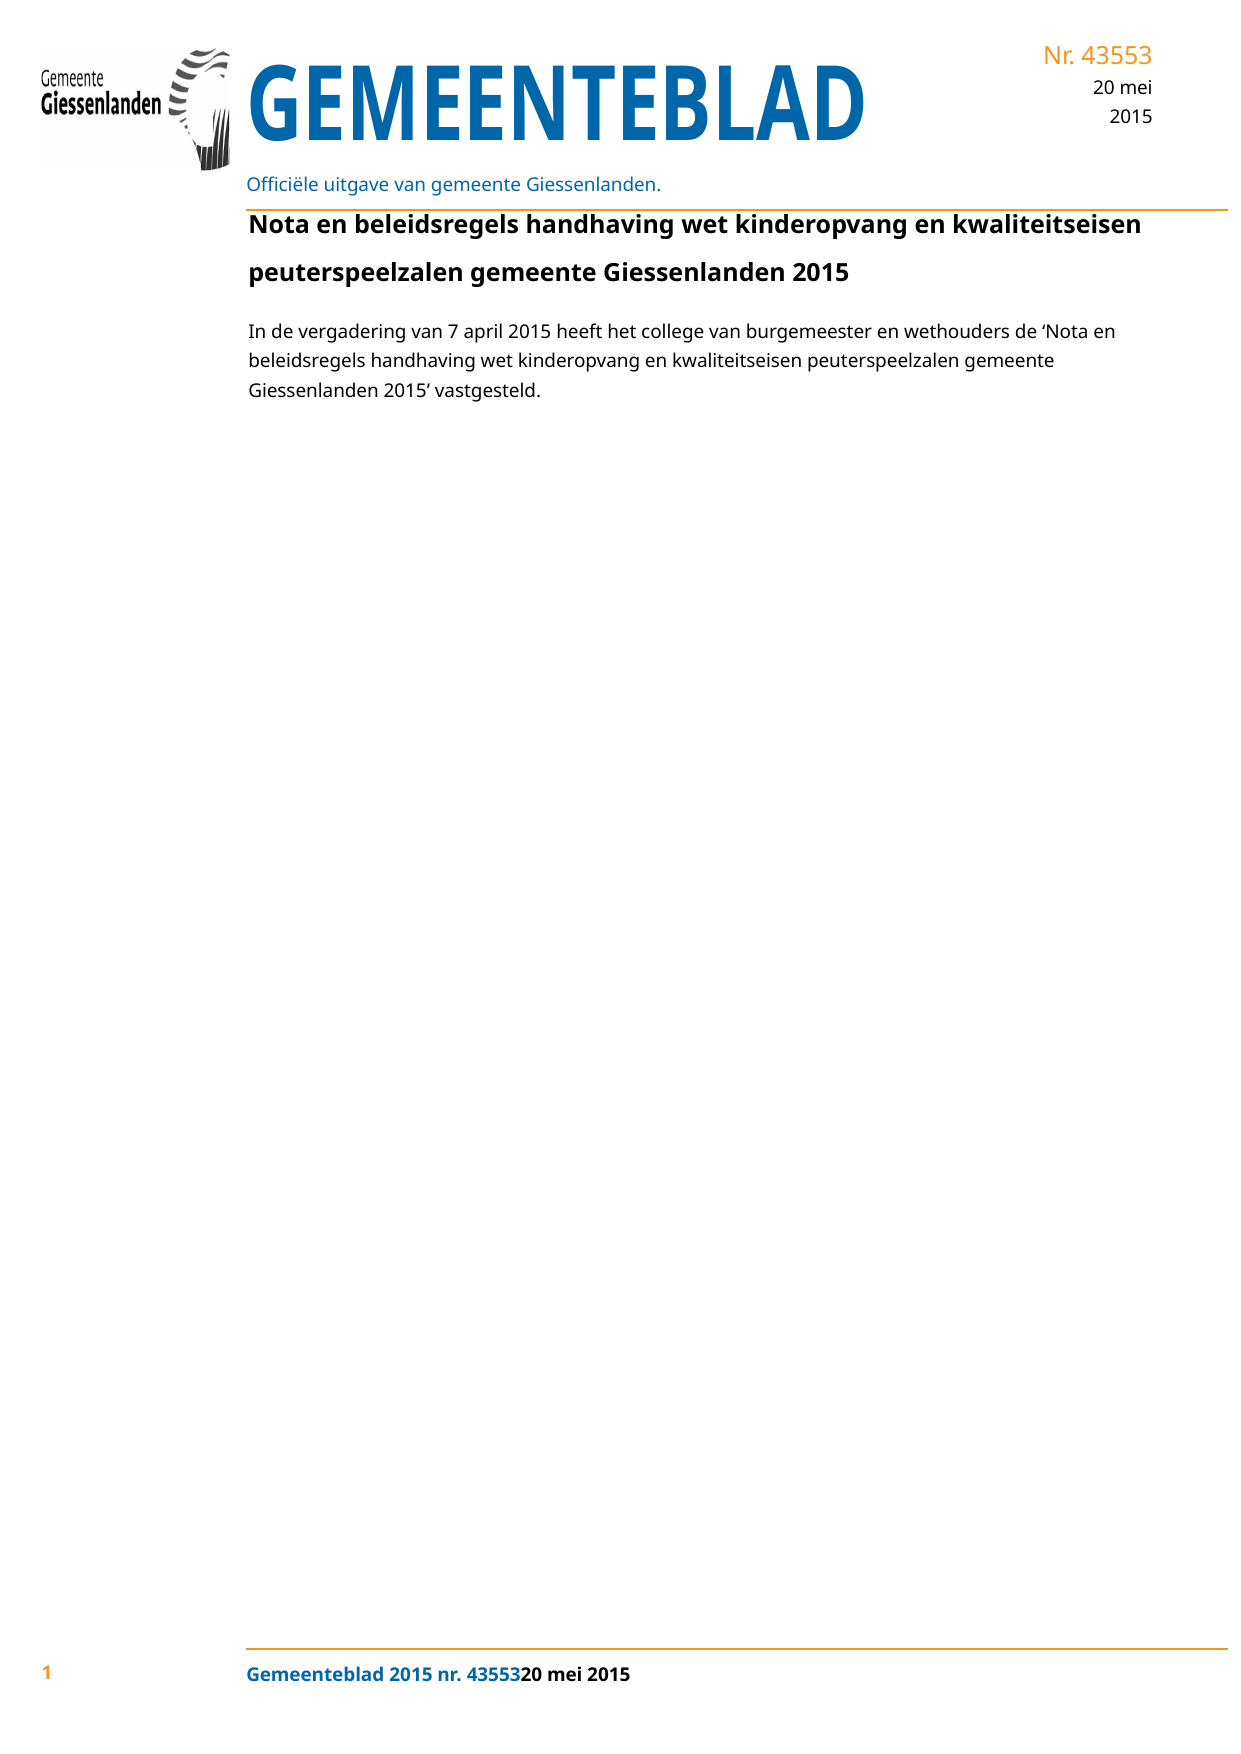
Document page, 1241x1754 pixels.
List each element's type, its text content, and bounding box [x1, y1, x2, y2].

text Nota en beleidsregels handhaving wet kinderopvang en kwaliteitseisen peuterspeelzalen gemeente Giessenlanden 2015 [248, 211, 1152, 288]
text In de vergadering van 7 april 2015 heeft het college van burgemeester en wethouders de ‘Nota en beleidsregels handhaving wet kinderopvang en kwaliteitseisen peuterspeelzalen gemeente Giessenlanden 2015’ vastgesteld. [248, 318, 1152, 403]
picture [41, 47, 231, 172]
